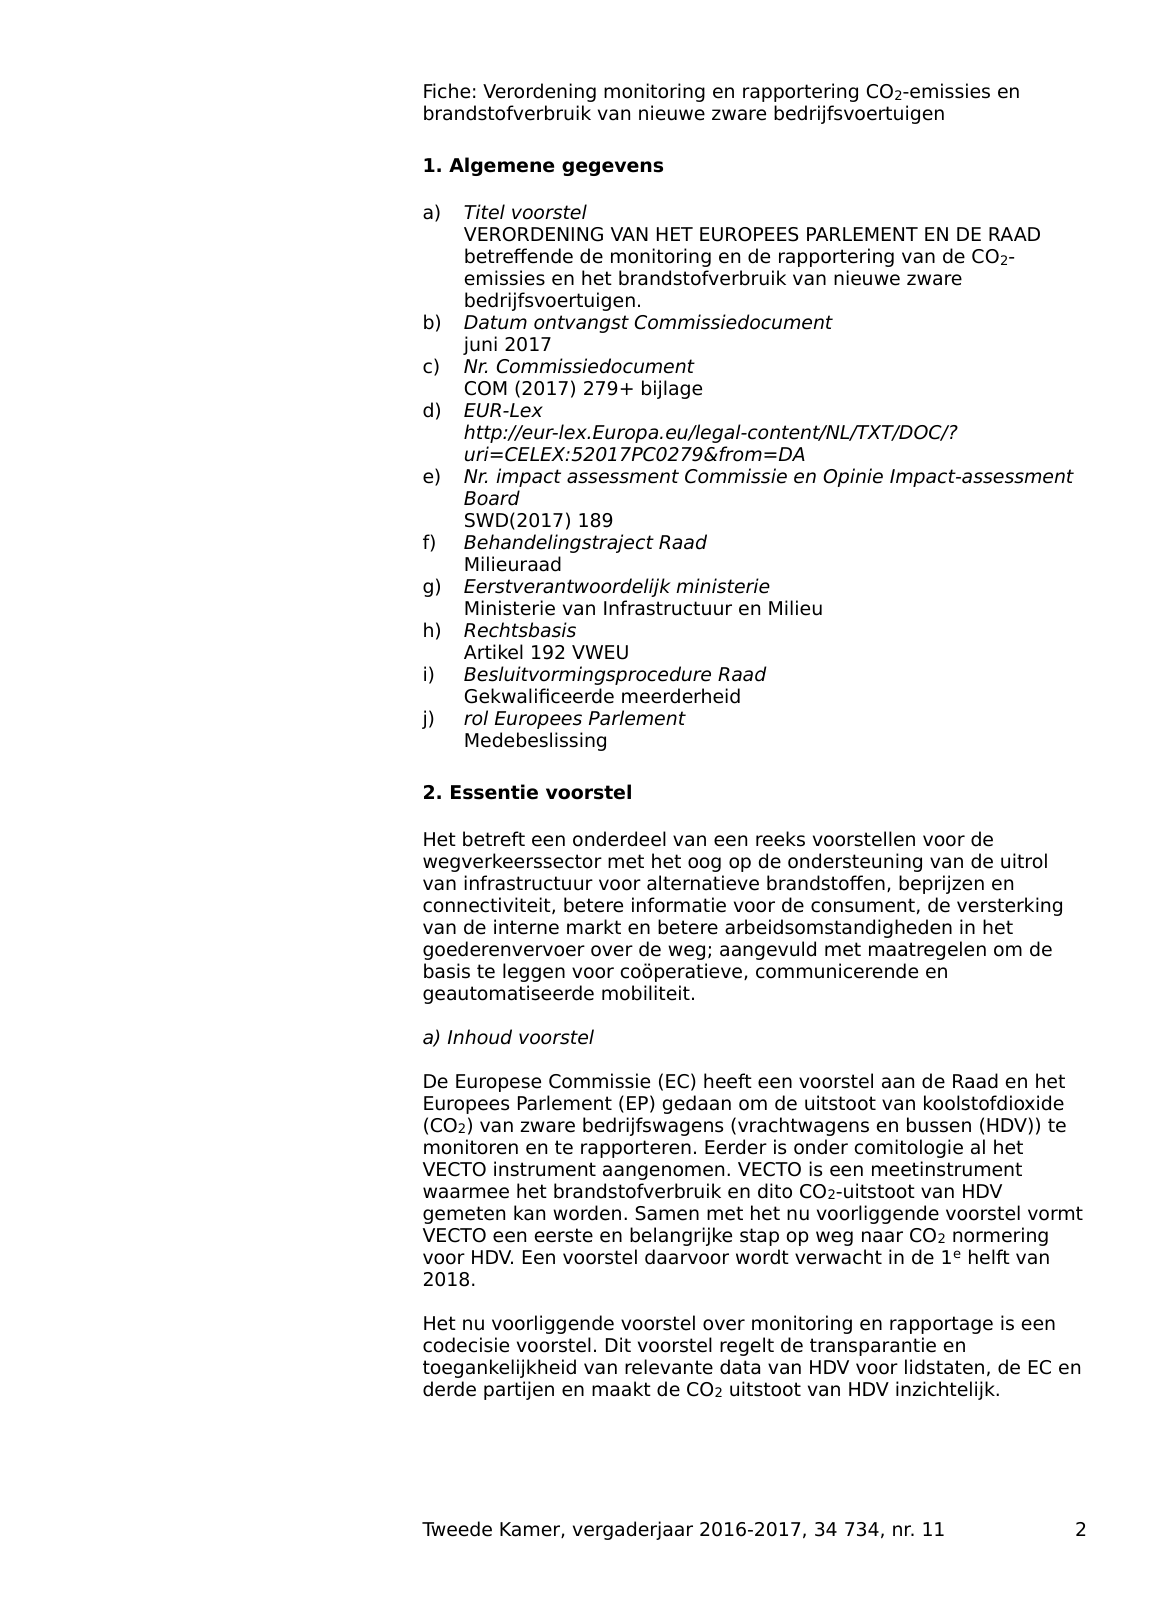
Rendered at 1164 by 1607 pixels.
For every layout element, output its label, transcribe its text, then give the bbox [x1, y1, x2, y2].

subtitle 2. Essentie voorstel [422, 782, 1087, 804]
subtitle 1. Algemene gegevens [422, 155, 1087, 177]
text Gekwalificeerde meerderheid [464, 686, 1087, 708]
text De Europese Commissie (EC) heeft een voorstel aan de Raad en het Europees Parlement (EP) gedaan om de uitstoot van koolstofdioxide (CO2) van zware bedrijfswagens (vrachtwagens en bussen (HDV)) te monitoren en te rapporteren. Eerder is onder comitologie al het VECTO instrument aangenomen. VECTO is een meetinstrument waarmee het brandstofverbruik en dito CO2-uitstoot van HDV gemeten kan worden. Samen met het nu voorliggende voorstel vormt VECTO een eerste en belangrijke stap op weg naar CO2 normering voor HDV. Een voorstel daarvoor wordt verwacht in de 1e helft van 2018. [422, 1071, 1087, 1291]
text f) Behandelingstraject Raad [422, 532, 1087, 554]
subtitle a) Inhoud voorstel [422, 1027, 1087, 1049]
text VERORDENING VAN HET EUROPEES PARLEMENT EN DE RAAD betreffende de monitoring en de rapportering van de CO2-emissies en het brandstofverbruik van nieuwe zware bedrijfsvoertuigen. [464, 224, 1087, 312]
text i) Besluitvormingsprocedure Raad [422, 664, 1087, 686]
text d) EUR-Lex [422, 400, 1087, 422]
text a) Titel voorstel [422, 202, 1087, 224]
text Milieuraad [464, 554, 1087, 576]
text b) Datum ontvangst Commissiedocument [422, 312, 1087, 334]
text Het betreft een onderdeel van een reeks voorstellen voor de wegverkeerssector met het oog op de ondersteuning van de uitrol van infrastructuur voor alternatieve brandstoffen, beprijzen en connectiviteit, betere informatie voor de consument, de versterking van de interne markt en betere arbeidsomstandigheden in het goederenvervoer over de weg; aangevuld met maatregelen om de basis te leggen voor coöperatieve, communicerende en geautomatiseerde mobiliteit. [422, 829, 1087, 1004]
text Artikel 192 VWEU [464, 642, 1087, 664]
text http://eur-lex.Europa.eu/legal-content/NL/TXT/DOC/?uri=CELEX:52017PC0279&from=DA [464, 422, 1087, 466]
text c) Nr. Commissiedocument [422, 356, 1087, 378]
text Het nu voorliggende voorstel over monitoring en rapportage is een codecisie voorstel. Dit voorstel regelt de transparantie en toegankelijkheid van relevante data van HDV voor lidstaten, de EC en derde partijen en maakt de CO2 uitstoot van HDV inzichtelijk. [422, 1313, 1087, 1401]
text Fiche: Verordening monitoring en rapportering CO2-emissies en brandstofverbruik van nieuwe zware bedrijfsvoertuigen [422, 81, 1087, 125]
text SWD(2017) 189 [464, 510, 1087, 532]
text Ministerie van Infrastructuur en Milieu [464, 598, 1087, 620]
text e) Nr. impact assessment Commissie en Opinie Impact-assessment Board [422, 466, 1087, 510]
text COM (2017) 279+ bijlage [464, 378, 1087, 400]
text g) Eerstverantwoordelijk ministerie [422, 576, 1087, 598]
text h) Rechtsbasis [422, 620, 1087, 642]
text Medebeslissing [464, 730, 1087, 752]
text juni 2017 [464, 334, 1087, 356]
text j) rol Europees Parlement [422, 708, 1087, 730]
